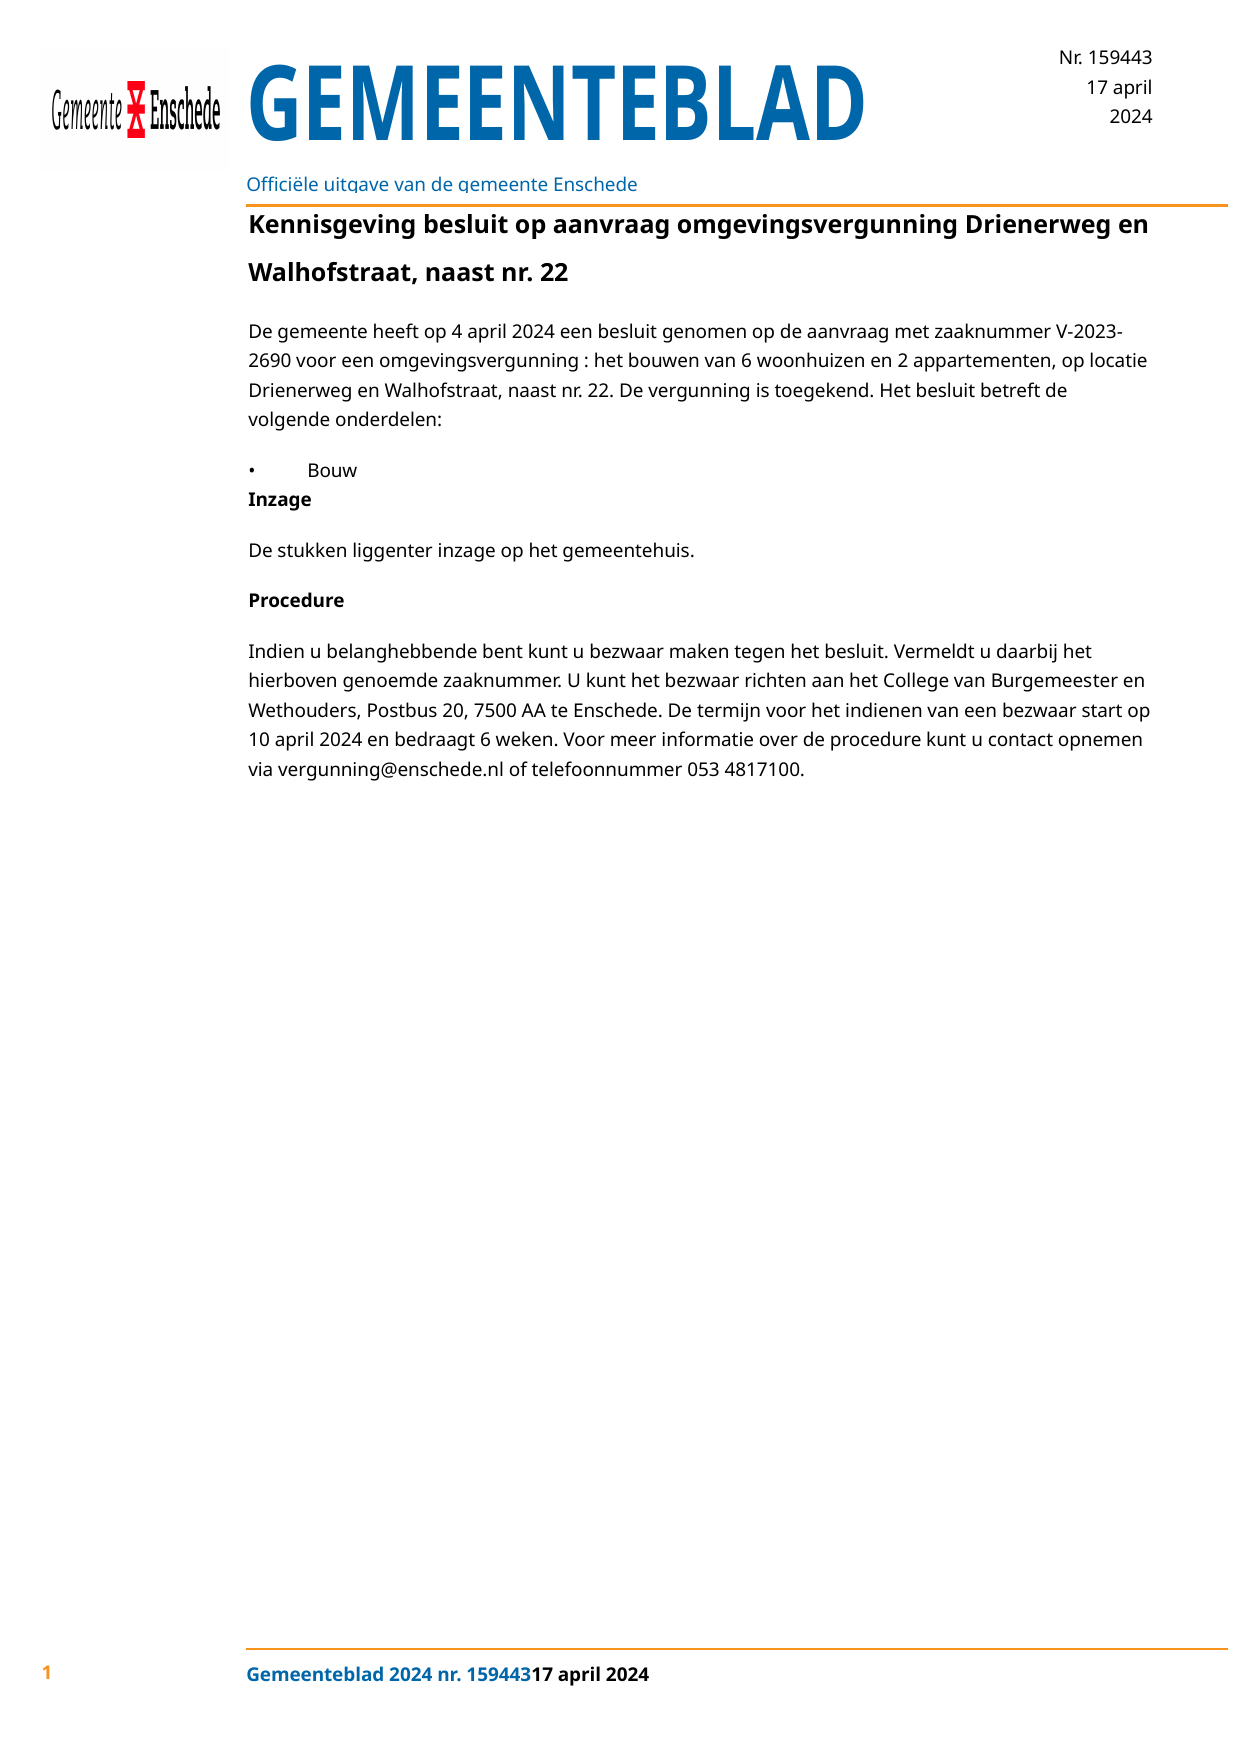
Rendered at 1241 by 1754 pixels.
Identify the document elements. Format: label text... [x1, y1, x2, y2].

picture [41, 47, 231, 172]
text Inzage [248, 487, 1152, 512]
list Bouw [248, 457, 1152, 483]
text De gemeente heeft op 4 april 2024 een besluit genomen op de aanvraag met zaaknummer V-2023-2690 voor een omgevingsvergunning : het bouwen van 6 woonhuizen en 2 appartementen, op locatie Drienerweg en Walhofstraat, naast nr. 22. De vergunning is toegekend. Het besluit betreft de volgende onderdelen: [248, 318, 1152, 432]
text Procedure [248, 587, 1152, 613]
text Kennisgeving besluit op aanvraag omgevingsvergunning Drienerweg en Walhofstraat, naast nr. 22 [248, 207, 1152, 288]
text De stukken liggenter inzage op het gemeentehuis. [248, 537, 1152, 563]
text Indien u belanghebbende bent kunt u bezwaar maken tegen het besluit. Vermeldt u daarbij het hierboven genoemde zaaknummer. U kunt het bezwaar richten aan het College van Burgemees­ter en Wethouders, Postbus 20, 7500 AA te Enschede. De termijn voor het indienen van een bezwaar start op 10 april 2024 en bedraagt 6 weken. Voor meer informatie over de procedure kunt u contact opnemen via vergunning@enschede.nl of telefoonnummer 053 4817100. [248, 638, 1152, 782]
